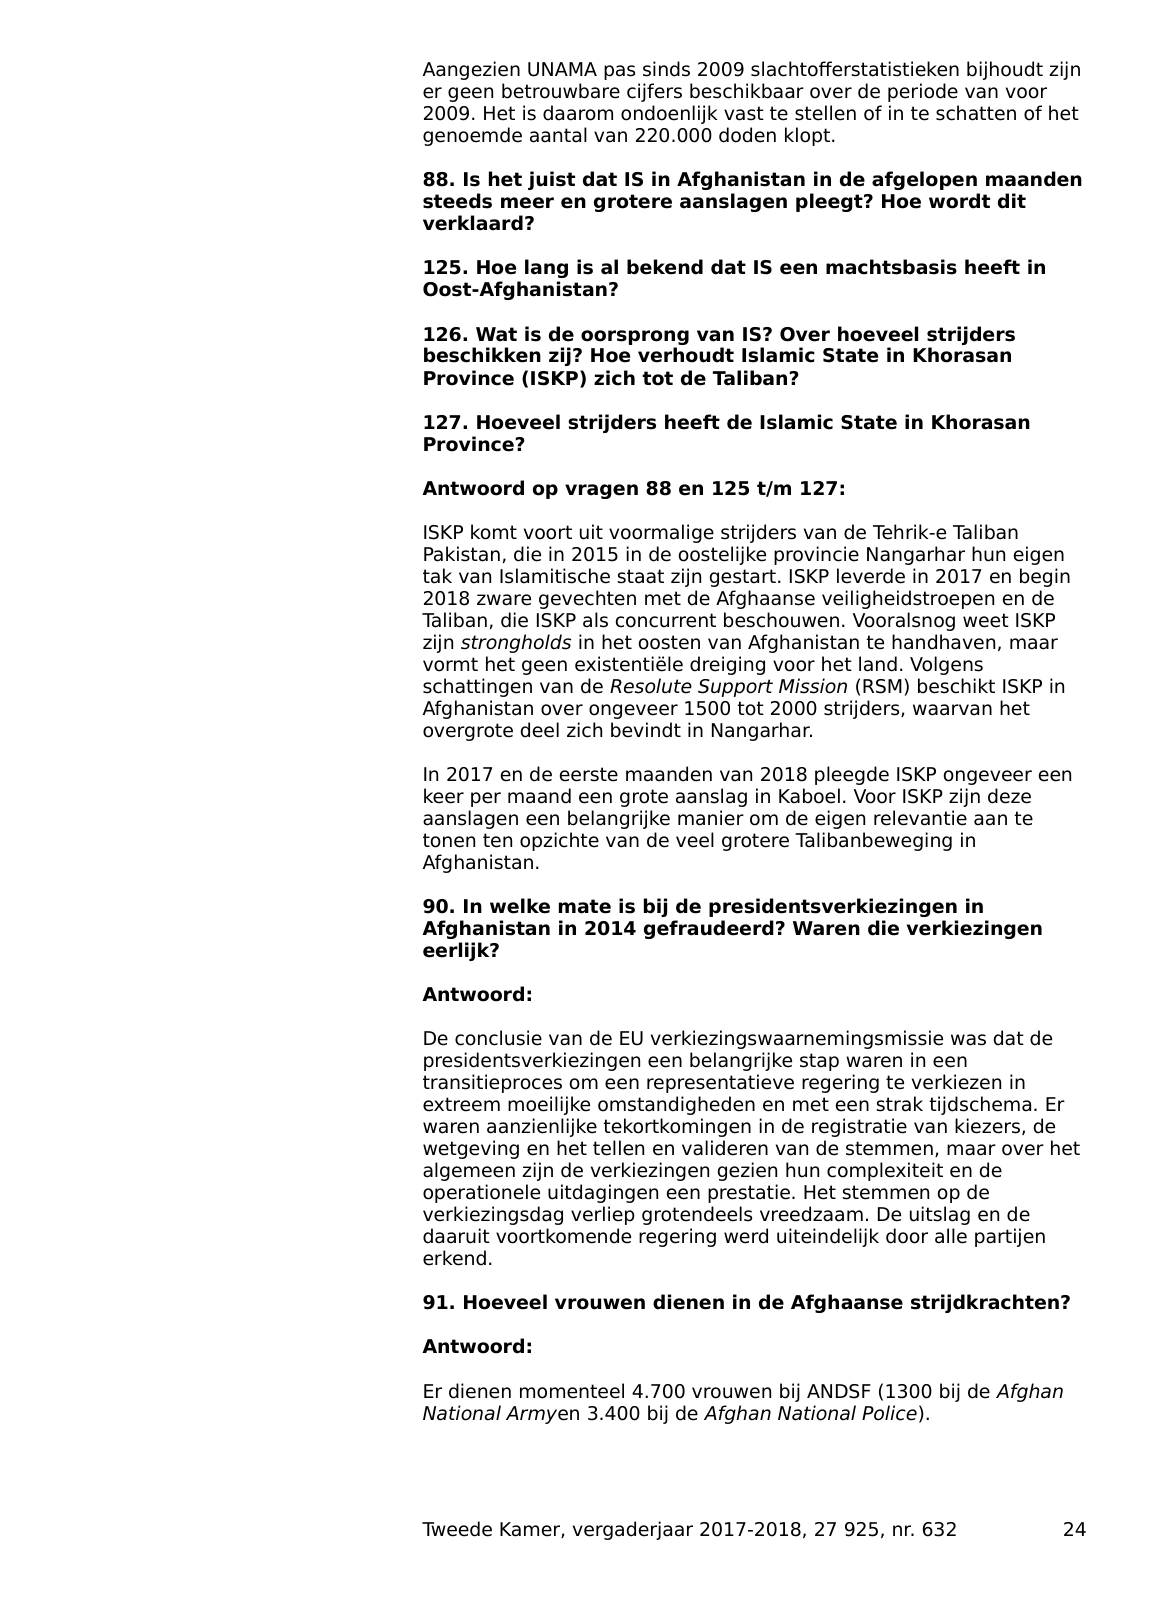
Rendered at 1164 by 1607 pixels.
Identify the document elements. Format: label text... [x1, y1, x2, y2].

subtitle 126. Wat is de oorsprong van IS? Over hoeveel strijders beschikken zij? Hoe verhoudt Islamic State in Khorasan Province (ISKP) zich tot de Taliban? [422, 323, 1087, 389]
subtitle 125. Hoe lang is al bekend dat IS een machtsbasis heeft in Oost-Afghanistan? [422, 257, 1087, 301]
subtitle Antwoord: [422, 984, 1087, 1006]
text Er dienen momenteel 4.700 vrouwen bij ANDSF (1300 bij de Afghan National Armyen 3.400 bij de Afghan National Police). [422, 1381, 1087, 1424]
text In 2017 en de eerste maanden van 2018 pleegde ISKP ongeveer een keer per maand een grote aanslag in Kaboel. Voor ISKP zijn deze aanslagen een belangrijke manier om de eigen relevantie aan te tonen ten opzichte van de veel grotere Talibanbeweging in Afghanistan. [422, 764, 1087, 874]
subtitle Antwoord: [422, 1336, 1087, 1358]
text Aangezien UNAMA pas sinds 2009 slachtofferstatistieken bijhoudt zijn er geen betrouwbare cijfers beschikbaar over de periode van voor 2009. Het is daarom ondoenlijk vast te stellen of in te schatten of het genoemde aantal van 220.000 doden klopt. [422, 59, 1087, 147]
subtitle 88. Is het juist dat IS in Afghanistan in de afgelopen maanden steeds meer en grotere aanslagen pleegt? Hoe wordt dit verklaard? [422, 169, 1087, 235]
subtitle 127. Hoeveel strijders heeft de Islamic State in Khorasan Province? [422, 412, 1087, 456]
subtitle 90. In welke mate is bij de presidentsverkiezingen in Afghanistan in 2014 gefraudeerd? Waren die verkiezingen eerlijk? [422, 896, 1087, 962]
text De conclusie van de EU verkiezingswaarnemingsmissie was dat de presidentsverkiezingen een belangrijke stap waren in een transitieproces om een representatieve regering te verkiezen in extreem moeilijke omstandigheden en met een strak tijdschema. Er waren aanzienlijke tekortkomingen in de registratie van kiezers, de wetgeving en het tellen en valideren van de stemmen, maar over het algemeen zijn de verkiezingen gezien hun complexiteit en de operationele uitdagingen een prestatie. Het stemmen op de verkiezingsdag verliep grotendeels vreedzaam. De uitslag en de daaruit voortkomende regering werd uiteindelijk door alle partijen erkend. [422, 1028, 1087, 1270]
subtitle 91. Hoeveel vrouwen dienen in de Afghaanse strijdkrachten? [422, 1292, 1087, 1314]
text ISKP komt voort uit voormalige strijders van de Tehrik-e Taliban Pakistan, die in 2015 in de oostelijke provincie Nangarhar hun eigen tak van Islamitische staat zijn gestart. ISKP leverde in 2017 en begin 2018 zware gevechten met de Afghaanse veiligheidstroepen en de Taliban, die ISKP als concurrent beschouwen. Vooralsnog weet ISKP zijn strongholds in het oosten van Afghanistan te handhaven, maar vormt het geen existentiële dreiging voor het land. Volgens schattingen van de Resolute Support Mission (RSM) beschikt ISKP in Afghanistan over ongeveer 1500 tot 2000 strijders, waarvan het overgrote deel zich bevindt in Nangarhar. [422, 522, 1087, 742]
subtitle Antwoord op vragen 88 en 125 t/m 127: [422, 478, 1087, 500]
